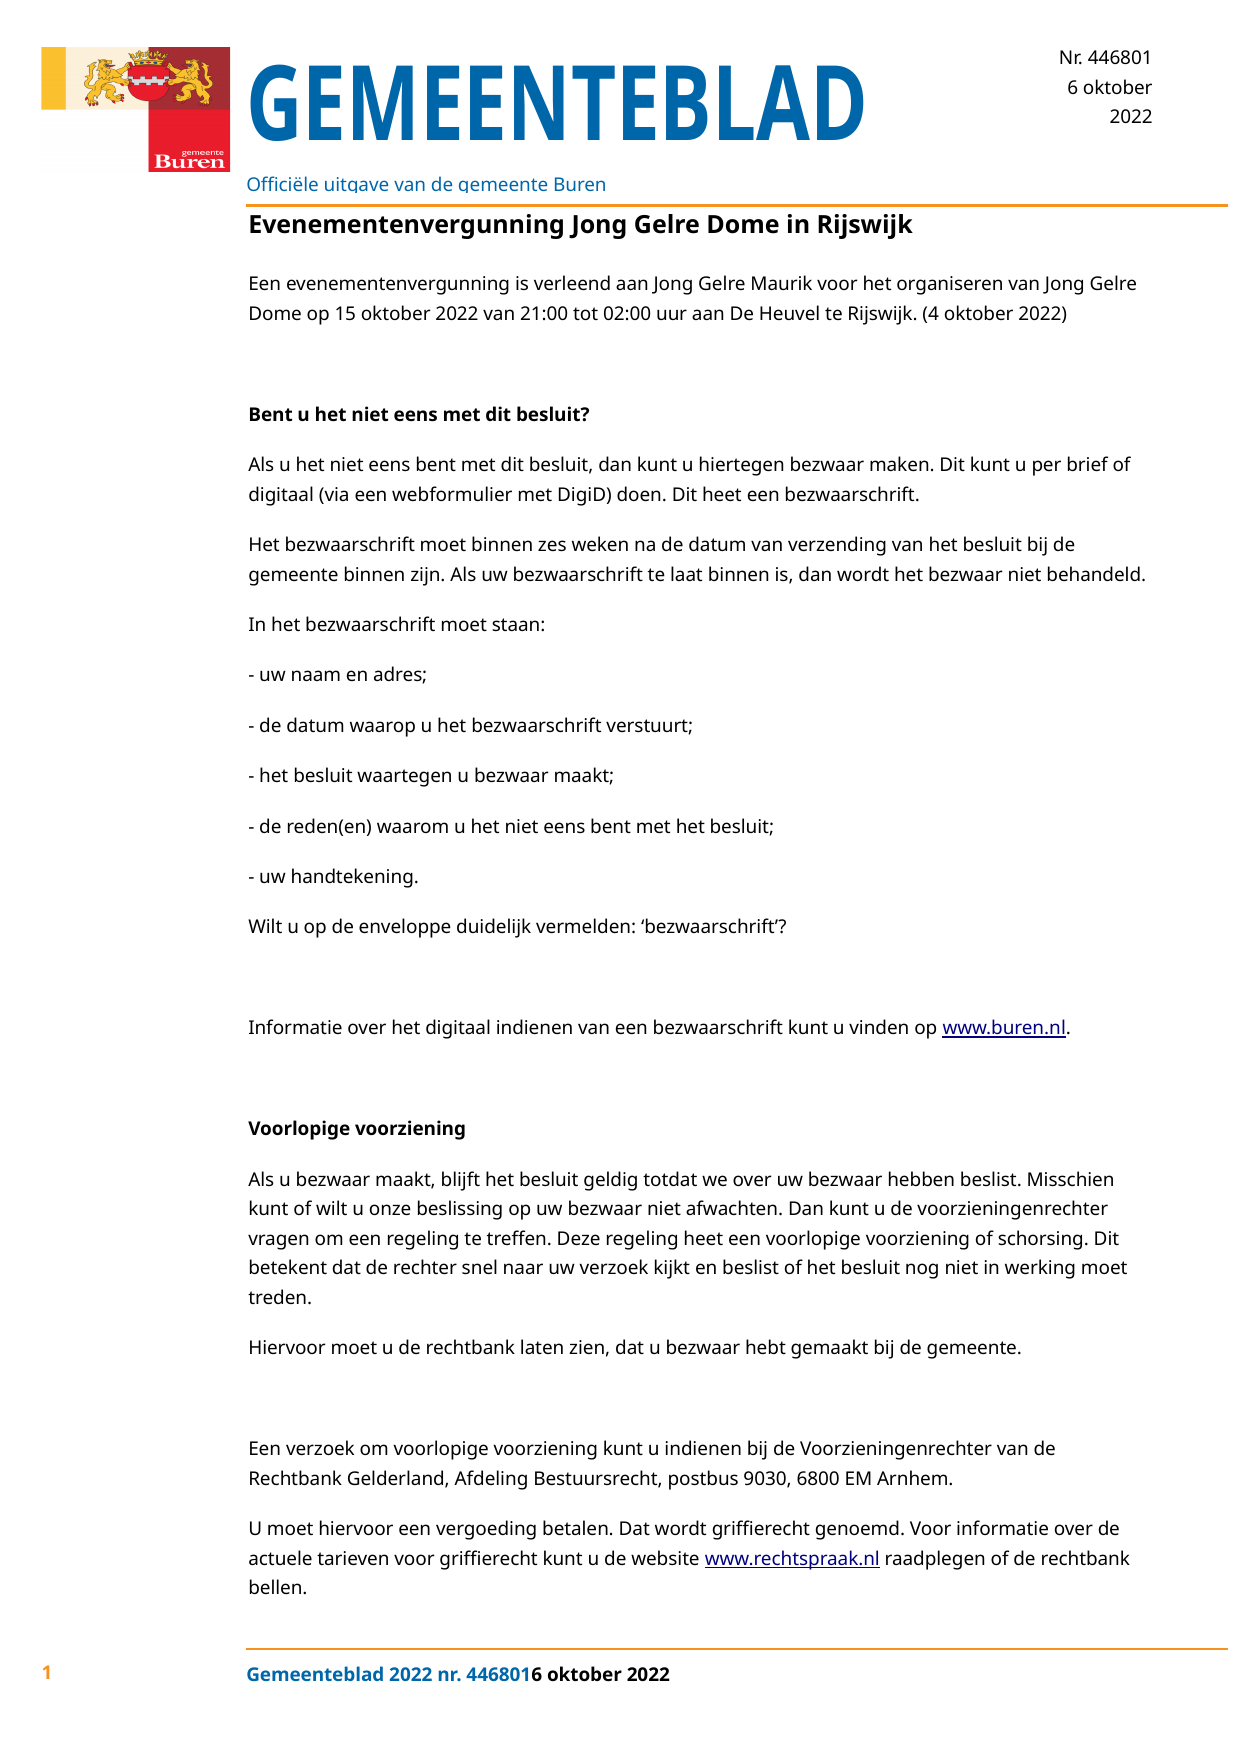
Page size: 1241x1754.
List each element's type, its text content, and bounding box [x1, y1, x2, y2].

text Een evenementenvergunning is verleend aan Jong Gelre Maurik voor het organiseren van Jong Gelre Dome op 15 oktober 2022 van 21:00 tot 02:00 uur aan De Heuvel te Rijswijk. (4 oktober 2022) [248, 270, 1152, 326]
text Voorlopige voorziening [248, 1115, 1152, 1141]
text Een verzoek om voorlopige voorziening kunt u indienen bij de Voorzieningenrechter van de Rechtbank Gelderland, Afdeling Bestuursrecht, postbus 9030, 6800 EM Arnhem. [248, 1435, 1152, 1491]
text Bent u het niet eens met dit besluit? [248, 401, 1152, 426]
text In het bezwaarschrift moet staan: [248, 611, 1152, 637]
text - uw naam en adres; [248, 662, 1152, 687]
text U moet hiervoor een vergoeding betalen. Dat wordt griffierecht genoemd. Voor informatie over de actuele tarieven voor griffierecht kunt u de website www.rechtspraak.nl raadplegen of de rechtbank bellen. [248, 1515, 1152, 1600]
text Wilt u op de enveloppe duidelijk vermelden: ‘bezwaarschrift’? [248, 914, 1152, 939]
text Informatie over het digitaal indienen van een bezwaarschrift kunt u vinden op www.buren.nl. [248, 1014, 1152, 1040]
text Hiervoor moet u de rechtbank laten zien, dat u bezwaar hebt gemaakt bij de gemeente. [248, 1334, 1152, 1360]
text - het besluit waartegen u bezwaar maakt; [248, 762, 1152, 788]
text - uw handtekening. [248, 863, 1152, 889]
text Evenementenvergunning Jong Gelre Dome in Rijswijk [248, 207, 1152, 241]
text Het bezwaarschrift moet binnen zes weken na de datum van verzending van het besluit bij de gemeente binnen zijn. Als uw bezwaarschrift te laat binnen is, dan wordt het bezwaar niet behandeld. [248, 531, 1152, 586]
text - de reden(en) waarom u het niet eens bent met het besluit; [248, 813, 1152, 838]
picture [41, 47, 231, 172]
text Als u bezwaar maakt, blijft het besluit geldig totdat we over uw bezwaar hebben beslist. Misschien kunt of wilt u onze beslissing op uw bezwaar niet afwachten. Dan kunt u de voorzieningenrechter vragen om een regeling te treffen. Deze regeling heet een voorlopige voorziening of schorsing. Dit betekent dat de rechter snel naar uw verzoek kijkt en beslist of het besluit nog niet in werking moet treden. [248, 1166, 1152, 1310]
text Als u het niet eens bent met dit besluit, dan kunt u hiertegen bezwaar maken. Dit kunt u per brief of digitaal (via een webformulier met DigiD) doen. Dit heet een bezwaarschrift. [248, 451, 1152, 506]
text - de datum waarop u het bezwaarschrift verstuurt; [248, 712, 1152, 738]
